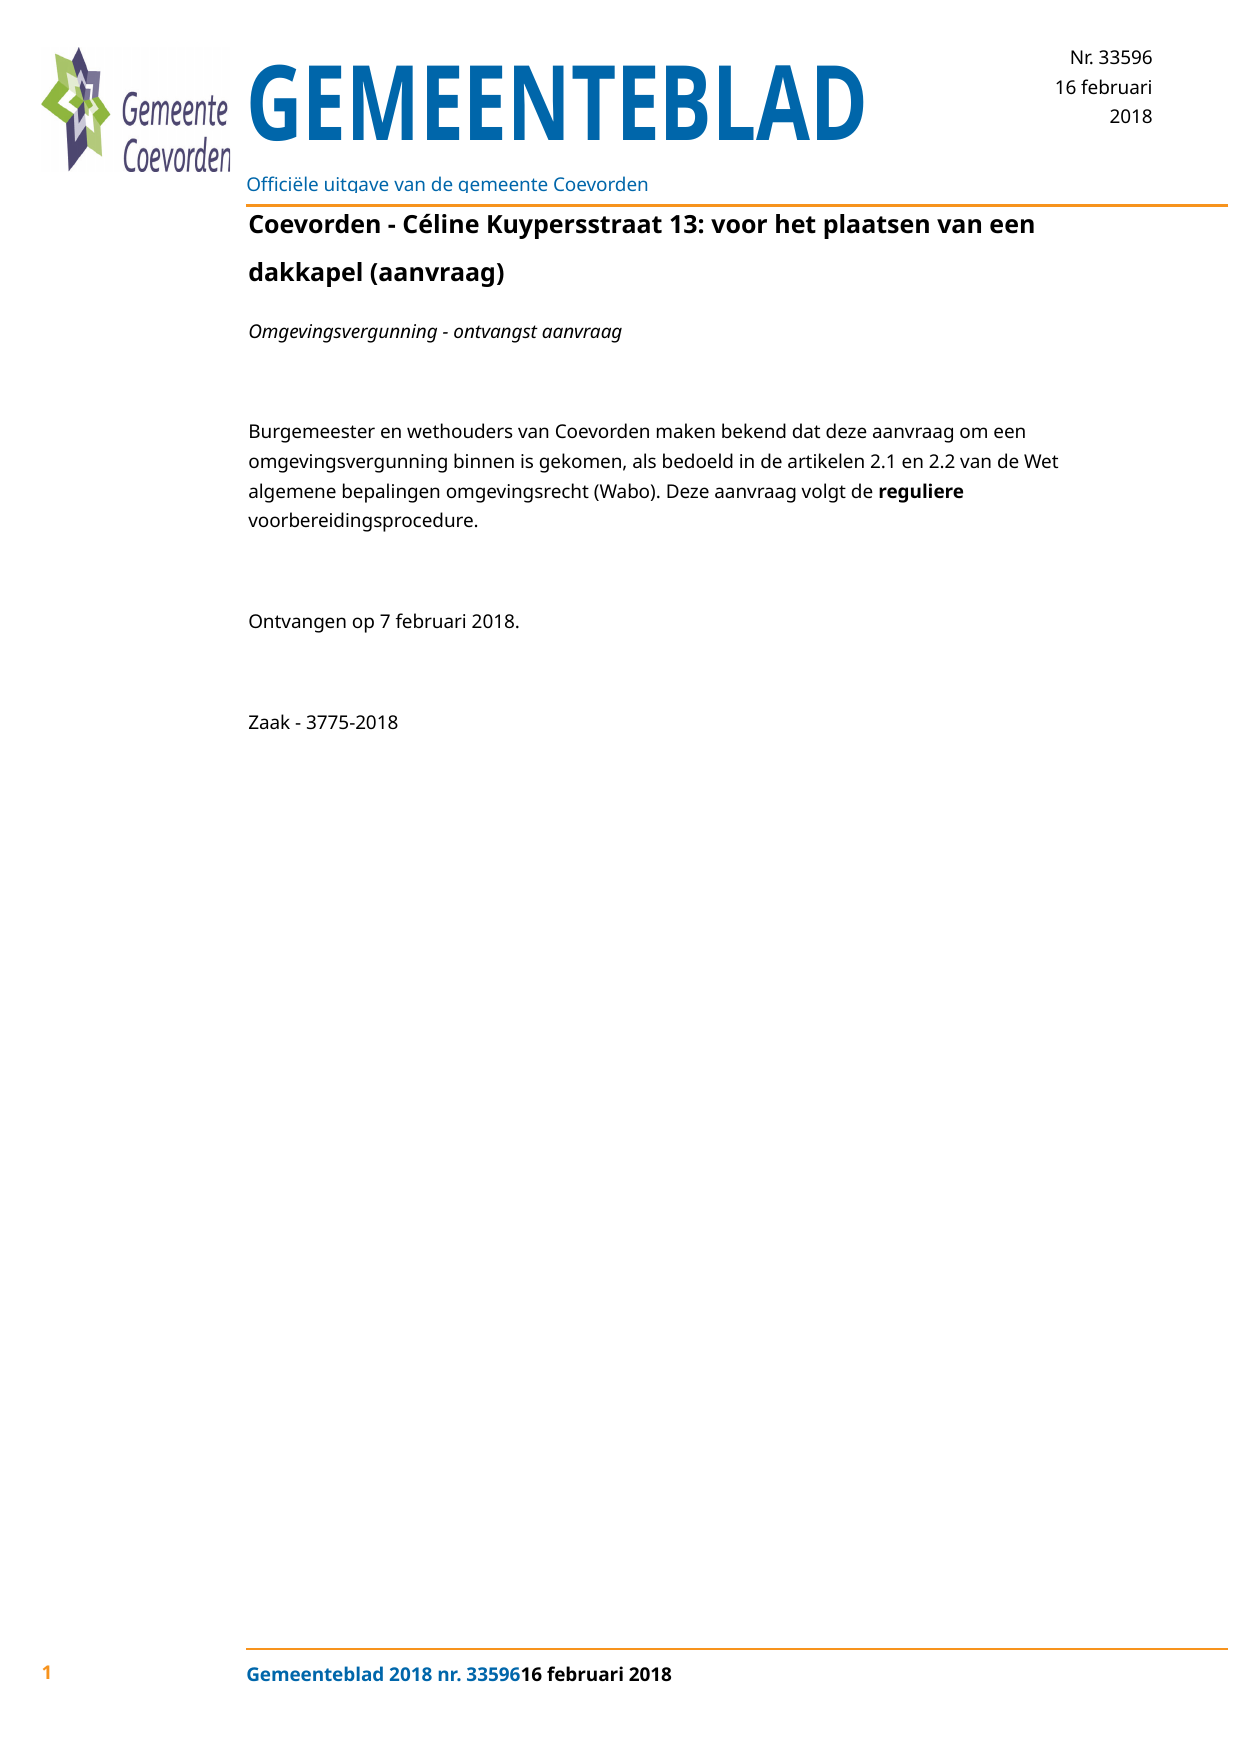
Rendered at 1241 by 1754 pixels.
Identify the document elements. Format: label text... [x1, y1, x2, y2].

picture [41, 47, 231, 172]
text Burgemeester en wethouders van Coevorden maken bekend dat deze aanvraag om een omgevingsvergunning binnen is gekomen, als bedoeld in de artikelen 2.1 en 2.2 van de Wet algemene bepalingen omgevingsrecht (Wabo). Deze aanvraag volgt de reguliere voorbereidingsprocedure. [248, 419, 1152, 533]
text Ontvangen op 7 februari 2018. [248, 608, 1152, 634]
text Zaak - 3775-2018 [248, 709, 1152, 735]
text Coevorden - Céline Kuypersstraat 13: voor het plaatsen van een dakkapel (aanvraag) [248, 207, 1152, 288]
text Omgevingsvergunning - ontvangst aanvraag [248, 318, 1152, 344]
